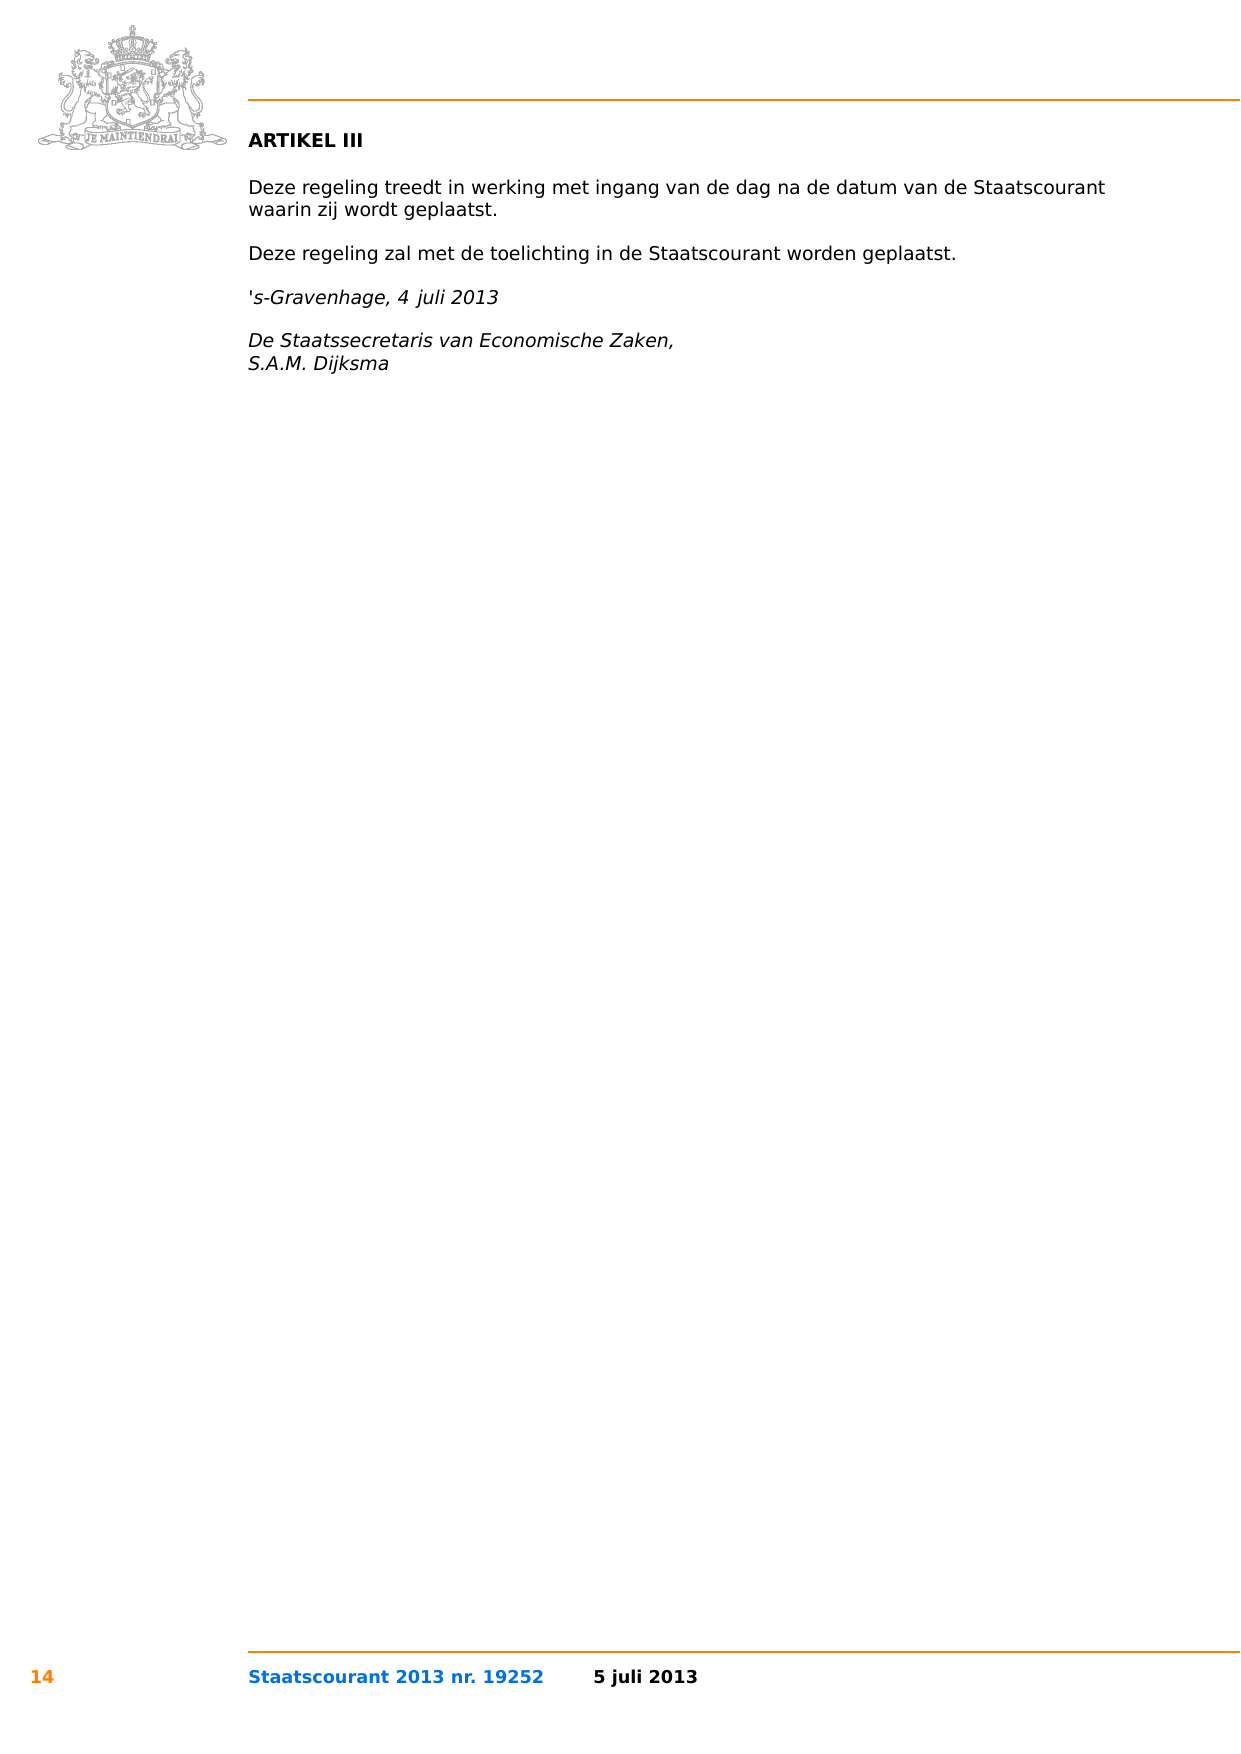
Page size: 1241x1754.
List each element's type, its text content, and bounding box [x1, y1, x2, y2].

text De Staatssecretaris van Economische Zaken, S.A.M. Dijksma [248, 330, 1163, 374]
picture [38, 25, 227, 150]
text Deze regeling zal met de toelichting in de Staatscourant worden geplaatst. [248, 243, 1163, 265]
text Deze regeling treedt in werking met ingang van de dag na de datum van de Staatscourant waarin zij wordt geplaatst. [248, 177, 1163, 221]
subtitle ARTIKEL III [248, 130, 1163, 152]
text 's-Gravenhage, 4 juli 2013 [248, 287, 1163, 308]
